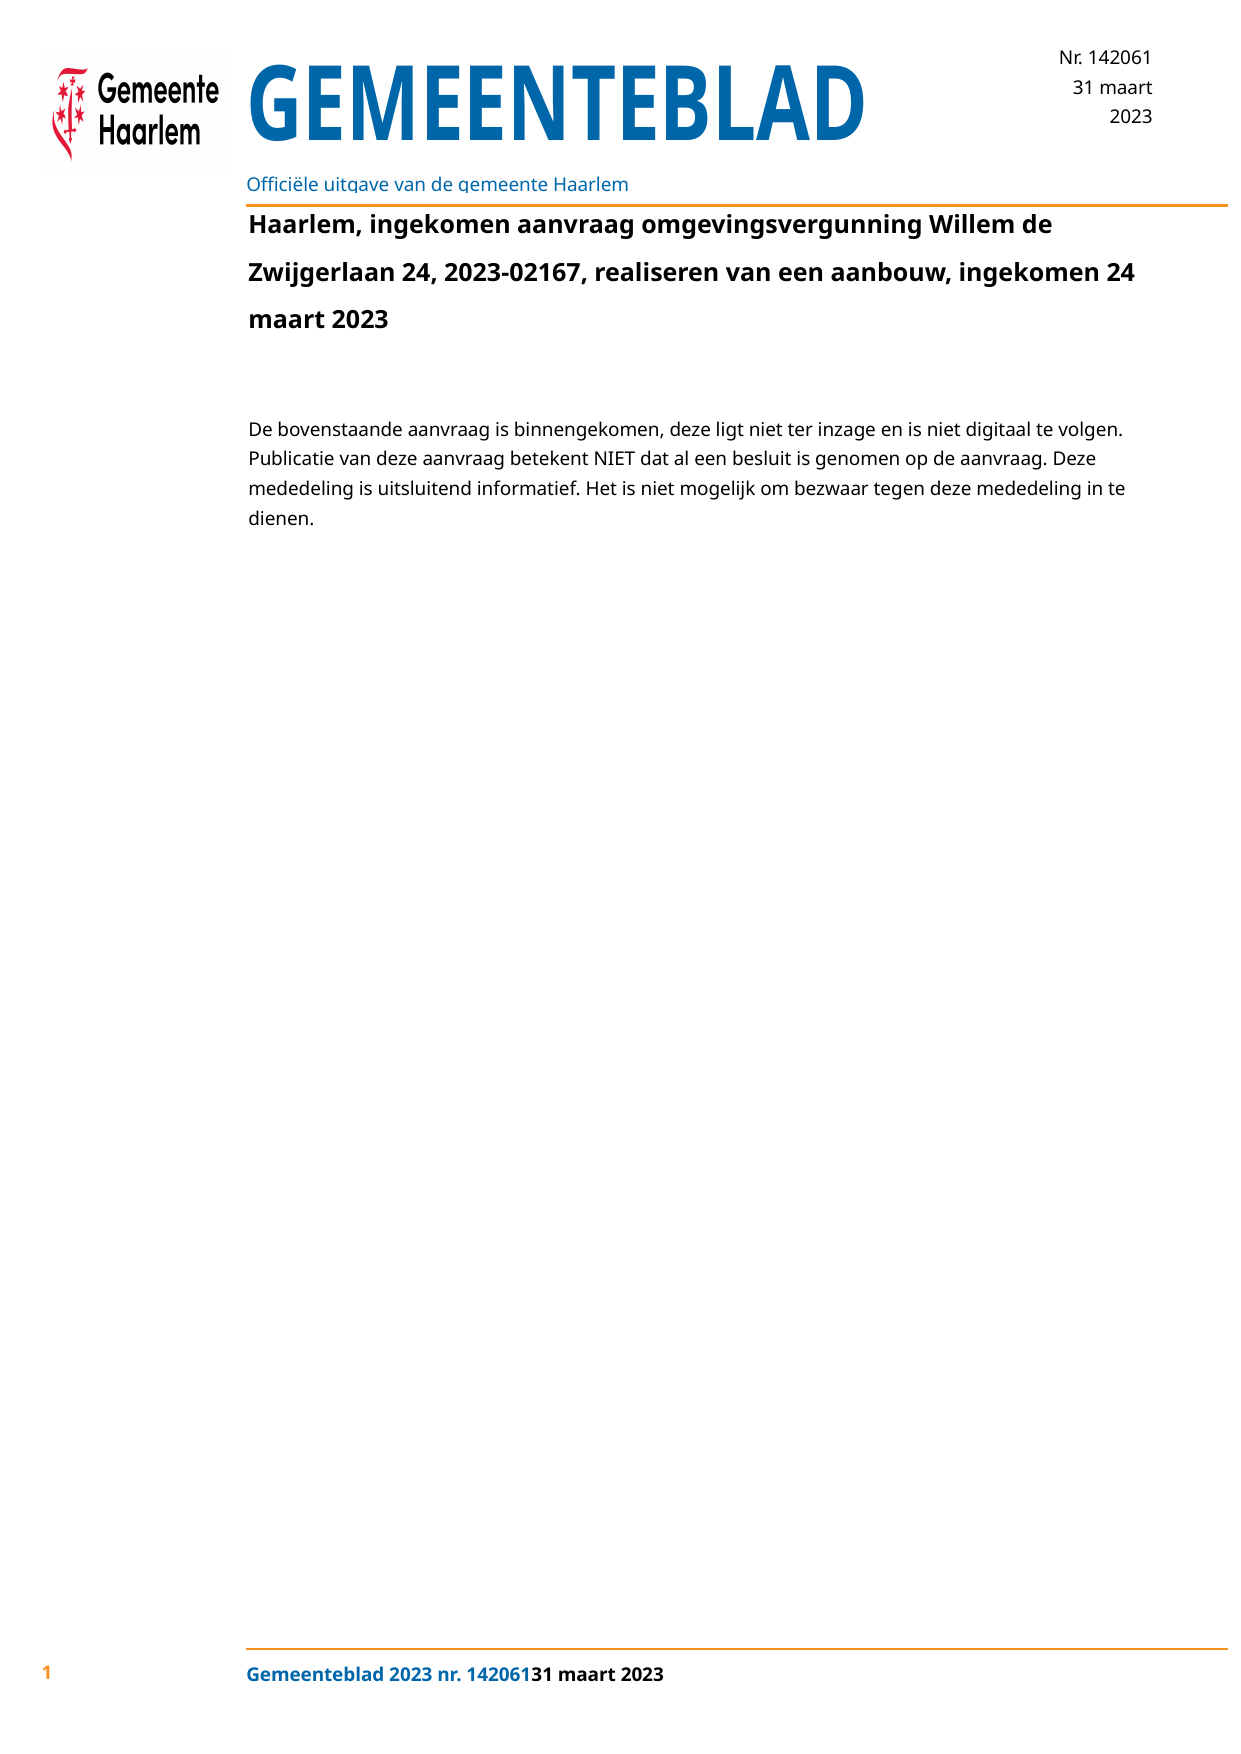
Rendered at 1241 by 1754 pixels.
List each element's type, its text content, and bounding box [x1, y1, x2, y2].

picture [41, 47, 231, 172]
text De bovenstaande aanvraag is binnengekomen, deze ligt niet ter inzage en is niet digitaal te volgen. Publicatie van deze aanvraag betekent NIET dat al een besluit is genomen op de aanvraag. Deze mededeling is uitsluitend informatief. Het is niet mogelijk om bezwaar tegen deze mededeling in te dienen. [248, 416, 1152, 530]
text Haarlem, ingekomen aanvraag omgevingsvergunning Willem de Zwijgerlaan 24, 2023-02167, realiseren van een aanbouw, ingekomen 24 maart 2023 [248, 207, 1152, 336]
